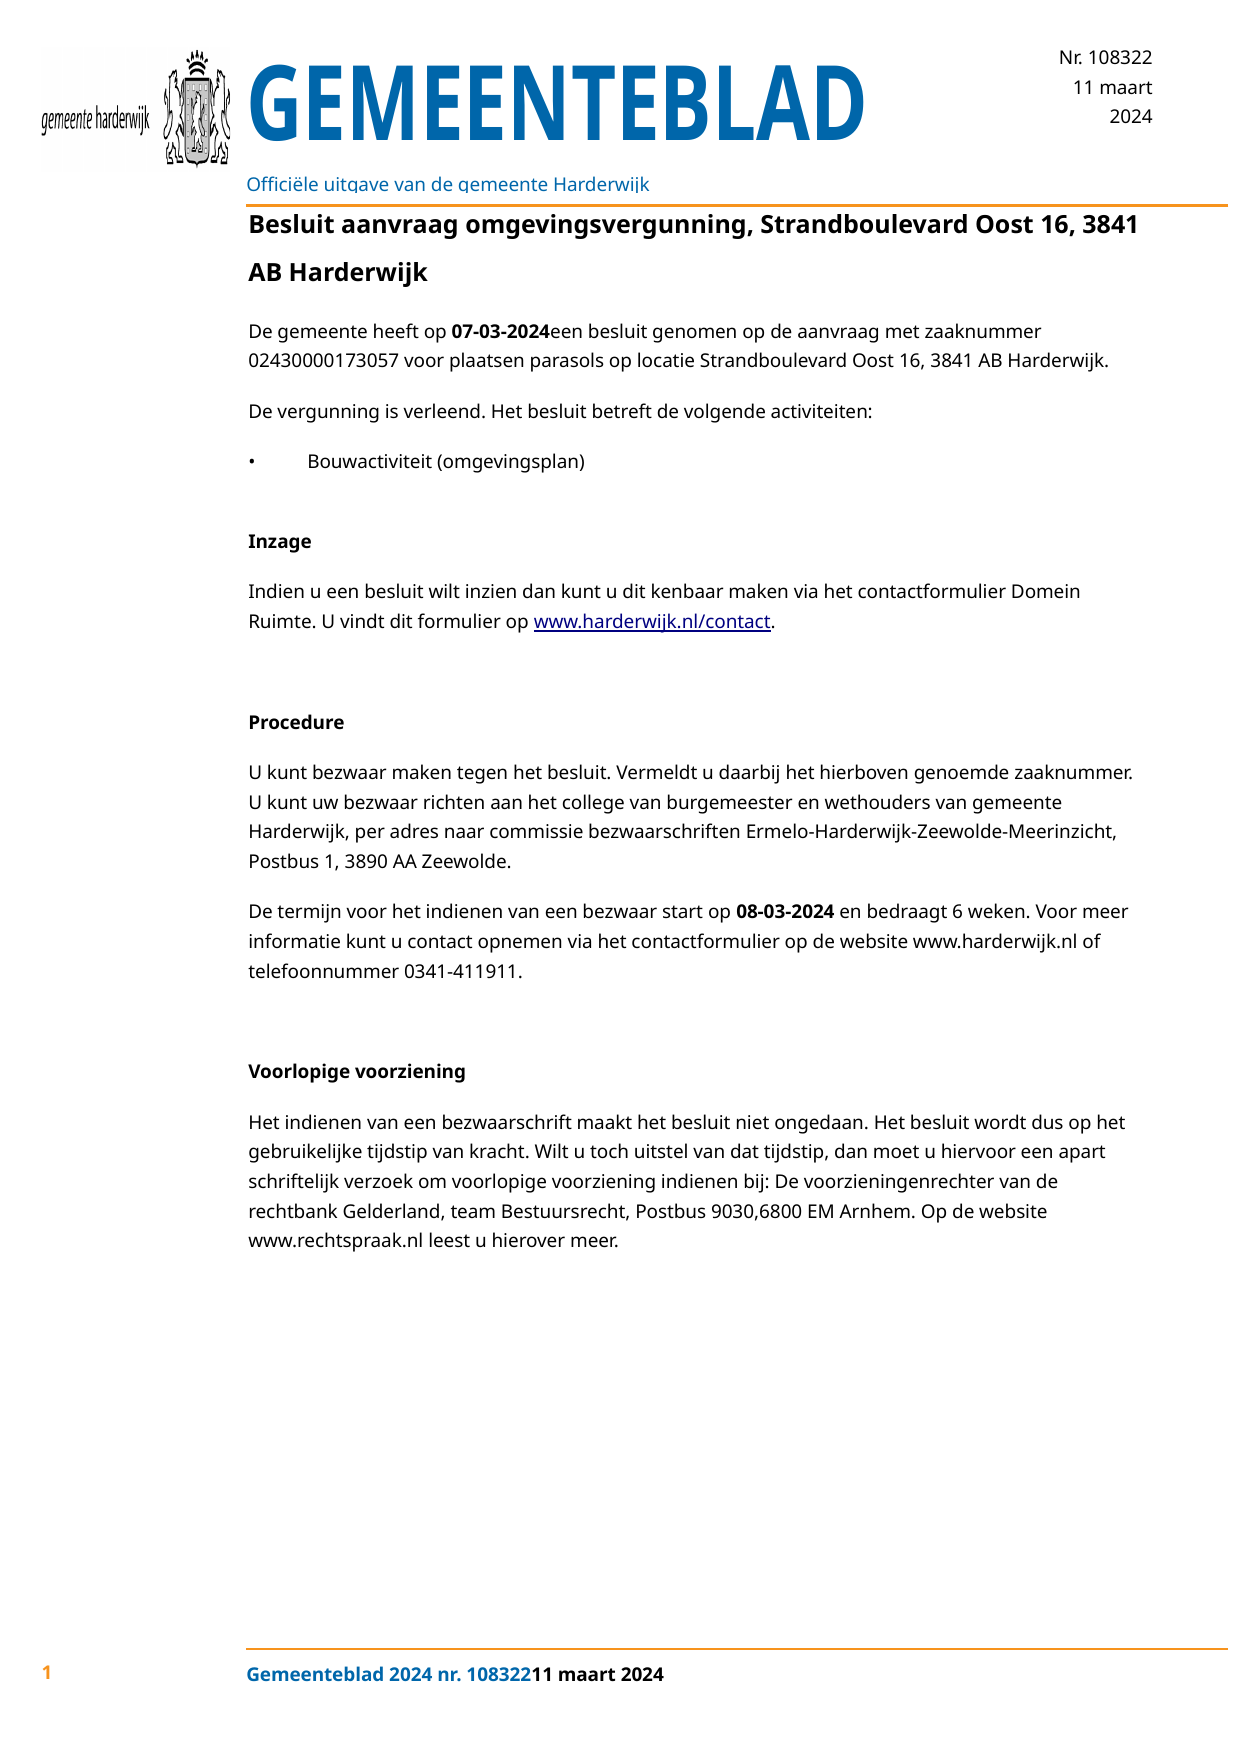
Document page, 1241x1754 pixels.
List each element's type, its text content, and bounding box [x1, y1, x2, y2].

picture [41, 47, 231, 172]
text Inzage [248, 528, 1152, 554]
text De gemeente heeft op 07-03-2024een besluit genomen op de aanvraag met zaaknummer 02430000173057 voor plaatsen parasols op locatie Strandboulevard Oost 16, 3841 AB Harderwijk. [248, 318, 1152, 373]
text De termijn voor het indienen van een bezwaar start op 08-03-2024 en bedraagt 6 weken. Voor meer informatie kunt u contact opnemen via het contactformulier op de website www.harderwijk.nl of telefoonnummer 0341-411911. [248, 899, 1152, 984]
text Het indienen van een bezwaarschrift maakt het besluit niet ongedaan. Het besluit wordt dus op het gebruikelijke tijdstip van kracht. Wilt u toch uitstel van dat tijdstip, dan moet u hiervoor een apart schriftelijk verzoek om voorlopige voorziening indienen bij: De voorzieningenrechter van de rechtbank Gelderland, team Bestuursrecht, Postbus 9030,6800 EM Arnhem. Op de website www.rechtspraak.nl leest u hierover meer. [248, 1109, 1152, 1253]
text De vergunning is verleend. Het besluit betreft de volgende activiteiten: [248, 398, 1152, 424]
text Procedure [248, 709, 1152, 735]
list Bouwactiviteit (omgevingsplan) [248, 448, 1152, 474]
text U kunt bezwaar maken tegen het besluit. Vermeldt u daarbij het hierboven genoemde zaaknummer. U kunt uw bezwaar richten aan het college van burgemeester en wethouders van gemeente Harderwijk, per adres naar commissie bezwaarschriften Ermelo-Harderwijk-Zeewolde-Meerinzicht, Postbus 1, 3890 AA Zeewolde. [248, 759, 1152, 874]
text Voorlopige voorziening [248, 1059, 1152, 1084]
text Indien u een besluit wilt inzien dan kunt u dit kenbaar maken via het contactformulier Domein Ruimte. U vindt dit formulier op www.harderwijk.nl/contact. [248, 579, 1152, 634]
text Besluit aanvraag omgevingsvergunning, Strandboulevard Oost 16, 3841 AB Harderwijk [248, 207, 1152, 288]
